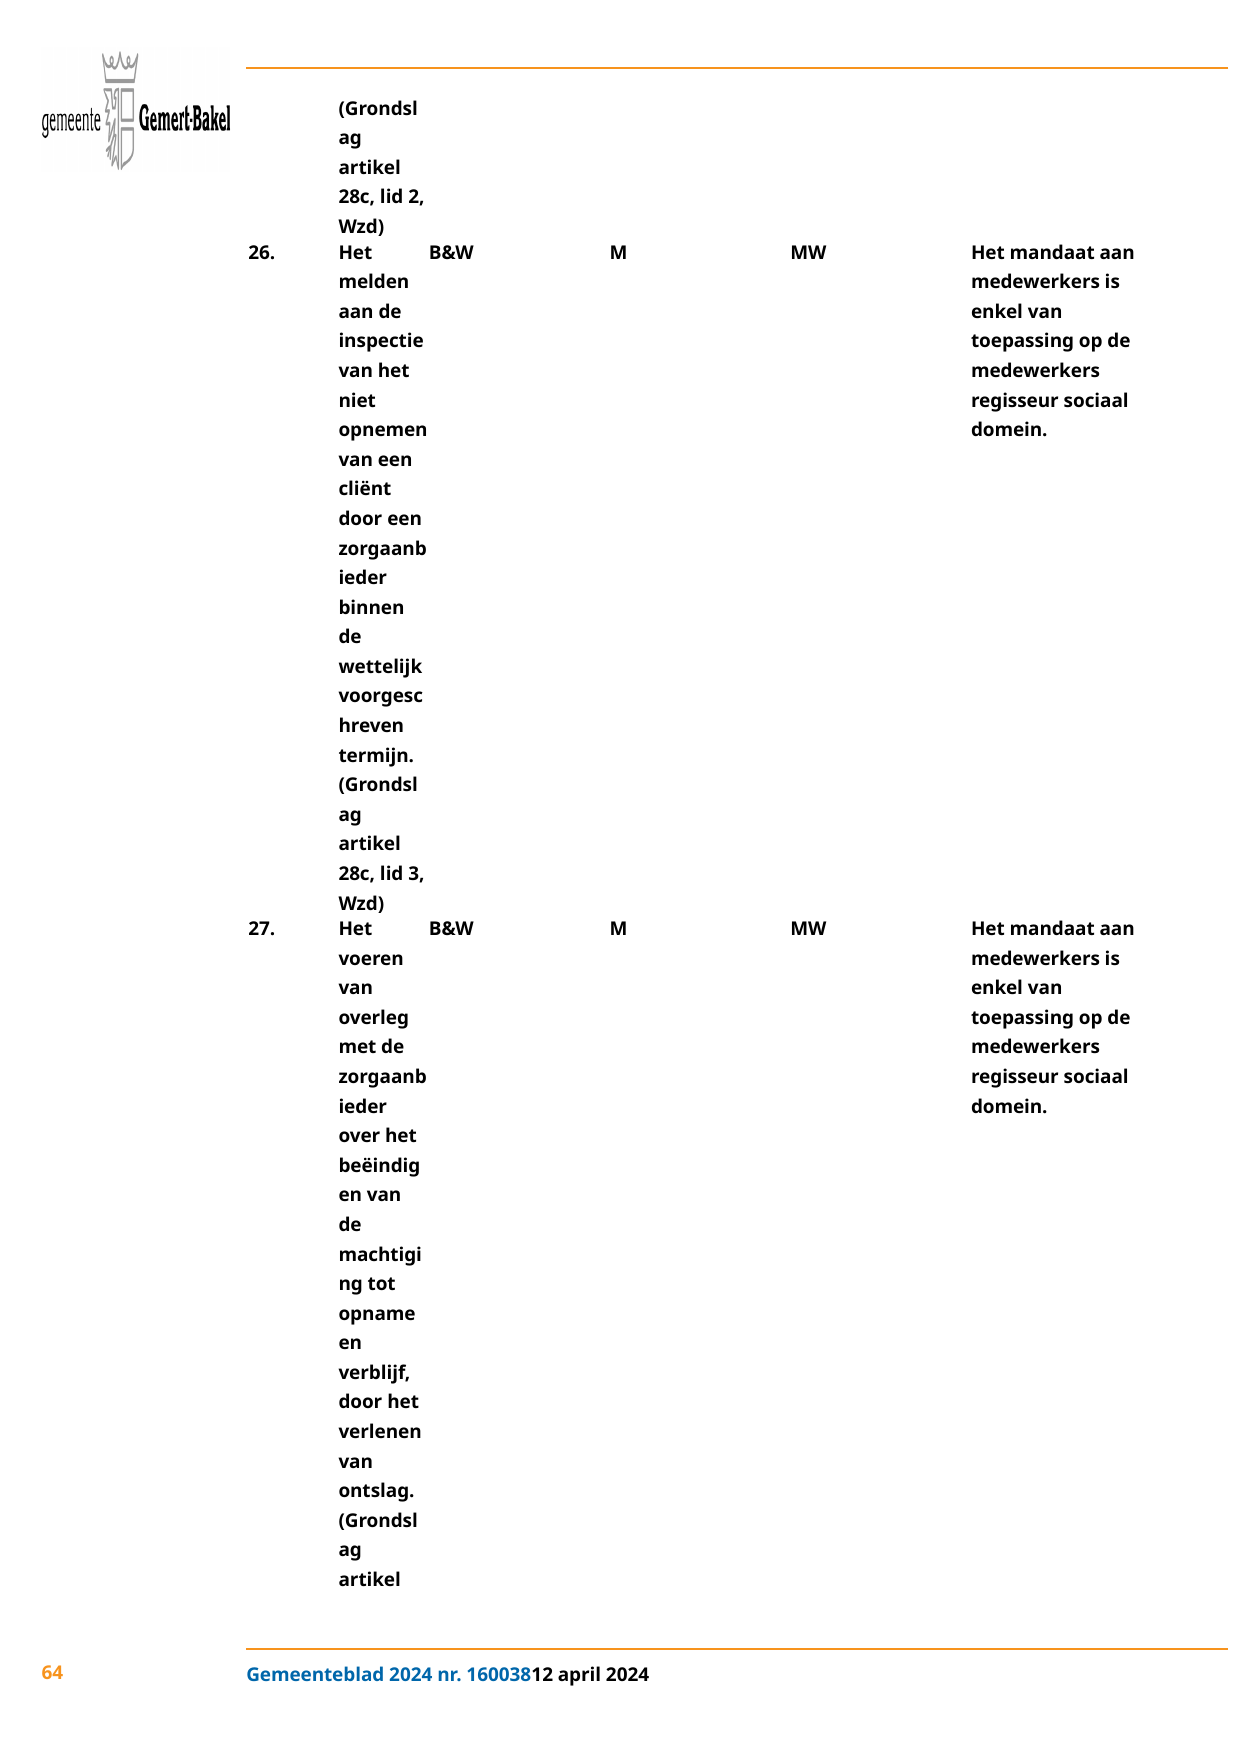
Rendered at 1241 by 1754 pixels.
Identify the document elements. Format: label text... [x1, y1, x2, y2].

table_cell Het mandaat aan medewerkers is enkel van toepassing op de medewerkers regisseur sociaal domein. [971, 915, 1152, 1592]
table_cell [881, 915, 971, 1592]
table_cell Het melden aan de inspectie van het niet opnemen van een cliënt door een zorgaanbieder binnen de wettelijk voorgeschreven termijn. (Grondslag artikel 28c, lid 3, Wzd) [338, 239, 429, 915]
table_cell [881, 239, 971, 915]
table_cell B&W [429, 915, 519, 1592]
table_cell [700, 95, 790, 239]
table_cell B&W [429, 239, 519, 915]
picture [41, 47, 231, 172]
table_cell M [609, 239, 700, 915]
table_cell [609, 95, 700, 239]
table_cell 27. [248, 915, 338, 1592]
table_cell [519, 95, 609, 239]
table_cell Het mandaat aan medewerkers is enkel van toepassing op de medewerkers regisseur sociaal domein. [971, 239, 1152, 915]
table_cell [971, 95, 1152, 239]
table_cell MW [790, 915, 881, 1592]
table_cell [519, 239, 609, 915]
table_cell [248, 95, 338, 239]
table_cell [700, 915, 790, 1592]
table_cell 26. [248, 239, 338, 915]
table_cell [881, 95, 971, 239]
table_cell [790, 95, 881, 239]
table_cell [429, 95, 519, 239]
table_cell [519, 915, 609, 1592]
table_cell MW [790, 239, 881, 915]
table_cell M [609, 915, 700, 1592]
table_cell [700, 239, 790, 915]
table_cell Het voeren van overleg met de zorgaanbieder over het beëindigen van de machtiging tot opname en verblijf, door het verlenen van ontslag. (Grondslag artikel [338, 915, 429, 1592]
table_cell (Grondslag artikel 28c, lid 2, Wzd) [338, 95, 429, 239]
